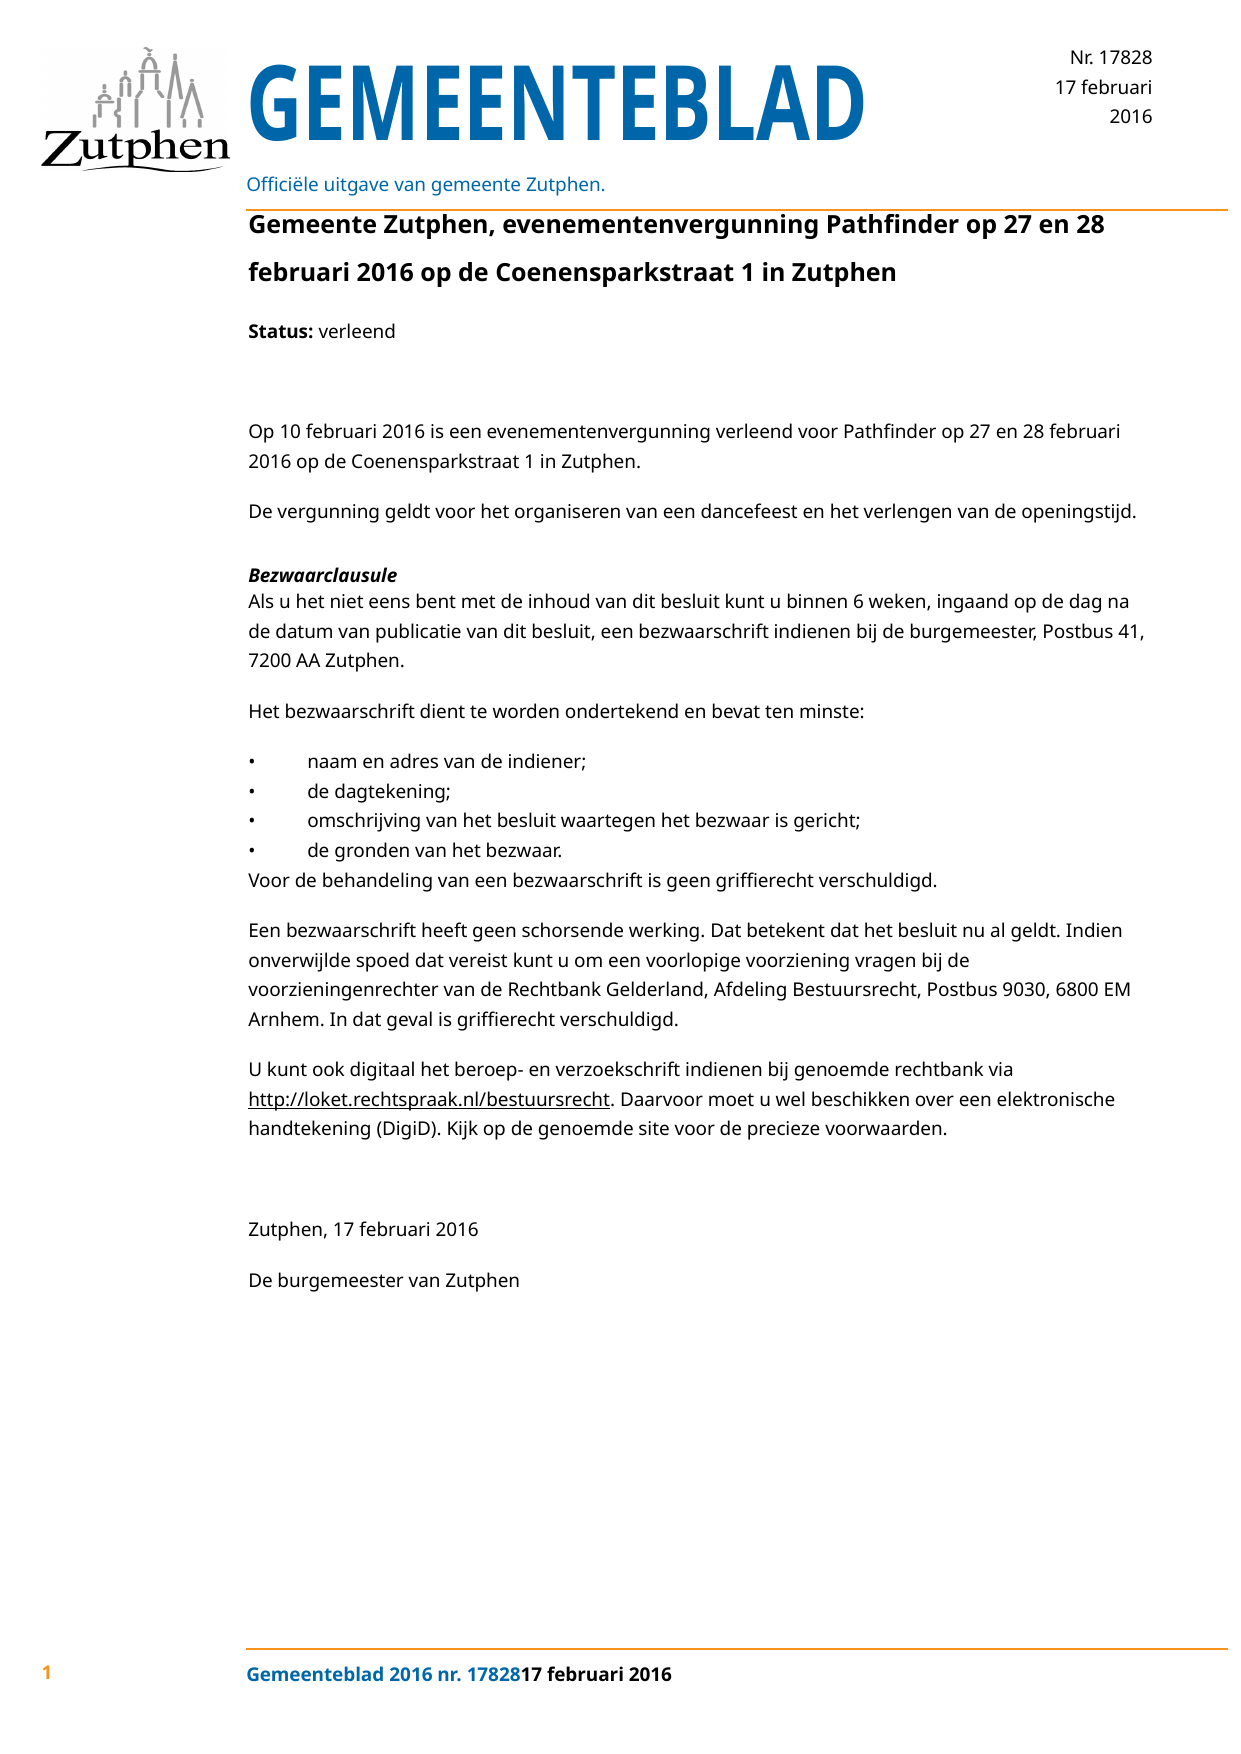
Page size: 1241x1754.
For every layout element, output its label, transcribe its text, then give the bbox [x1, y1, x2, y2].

text Het bezwaarschrift dient te worden ondertekend en bevat ten minste: [248, 698, 1152, 724]
list de dagtekening; [248, 778, 1152, 804]
text Op 10 februari 2016 is een evenementenvergunning verleend voor Pathfinder op 27 en 28 februari 2016 op de Coenensparkstraat 1 in Zutphen. [248, 419, 1152, 474]
list omschrijving van het besluit waartegen het bezwaar is gericht; [248, 808, 1152, 833]
list de gronden van het bezwaar. [248, 837, 1152, 863]
text Als u het niet eens bent met de inhoud van dit besluit kunt u binnen 6 weken, ingaand op de dag na de datum van publicatie van dit besluit, een bezwaarschrift indienen bij de burgemeester, Postbus 41, 7200 AA Zutphen. [248, 588, 1152, 673]
text De vergunning geldt voor het organiseren van een dancefeest en het verlengen van de openingstijd. [248, 499, 1152, 524]
list naam en adres van de indiener; [248, 748, 1152, 774]
text Voor de behandeling van een bezwaarschrift is geen griffierecht verschuldigd. [248, 867, 1152, 892]
text Gemeente Zutphen, evenementenvergunning Pathfinder op 27 en 28 februari 2016 op de Coenensparkstraat 1 in Zutphen [248, 211, 1152, 288]
text Status: verleend [248, 318, 1152, 344]
text Een bezwaarschrift heeft geen schorsende werking. Dat betekent dat het besluit nu al geldt. Indien onverwijlde spoed dat vereist kunt u om een voorlopige voorziening vragen bij de voorzieningenrechter van de Rechtbank Gelderland, Afdeling Bestuursrecht, Postbus 9030, 6800 EM Arnhem. In dat geval is griffierecht verschuldigd. [248, 917, 1152, 1032]
picture [41, 47, 231, 172]
text Zutphen, 17 februari 2016 [248, 1216, 1152, 1242]
text U kunt ook digitaal het beroep- en verzoekschrift indienen bij genoemde rechtbank via http://loket.rechtspraak.nl/bestuursrecht. Daarvoor moet u wel beschikken over een elektronische handtekening (DigiD). Kijk op de genoemde site voor de precieze voorwaarden. [248, 1056, 1152, 1141]
text Bezwaarclausule [248, 563, 1152, 588]
text De burgemeester van Zutphen [248, 1267, 1152, 1292]
